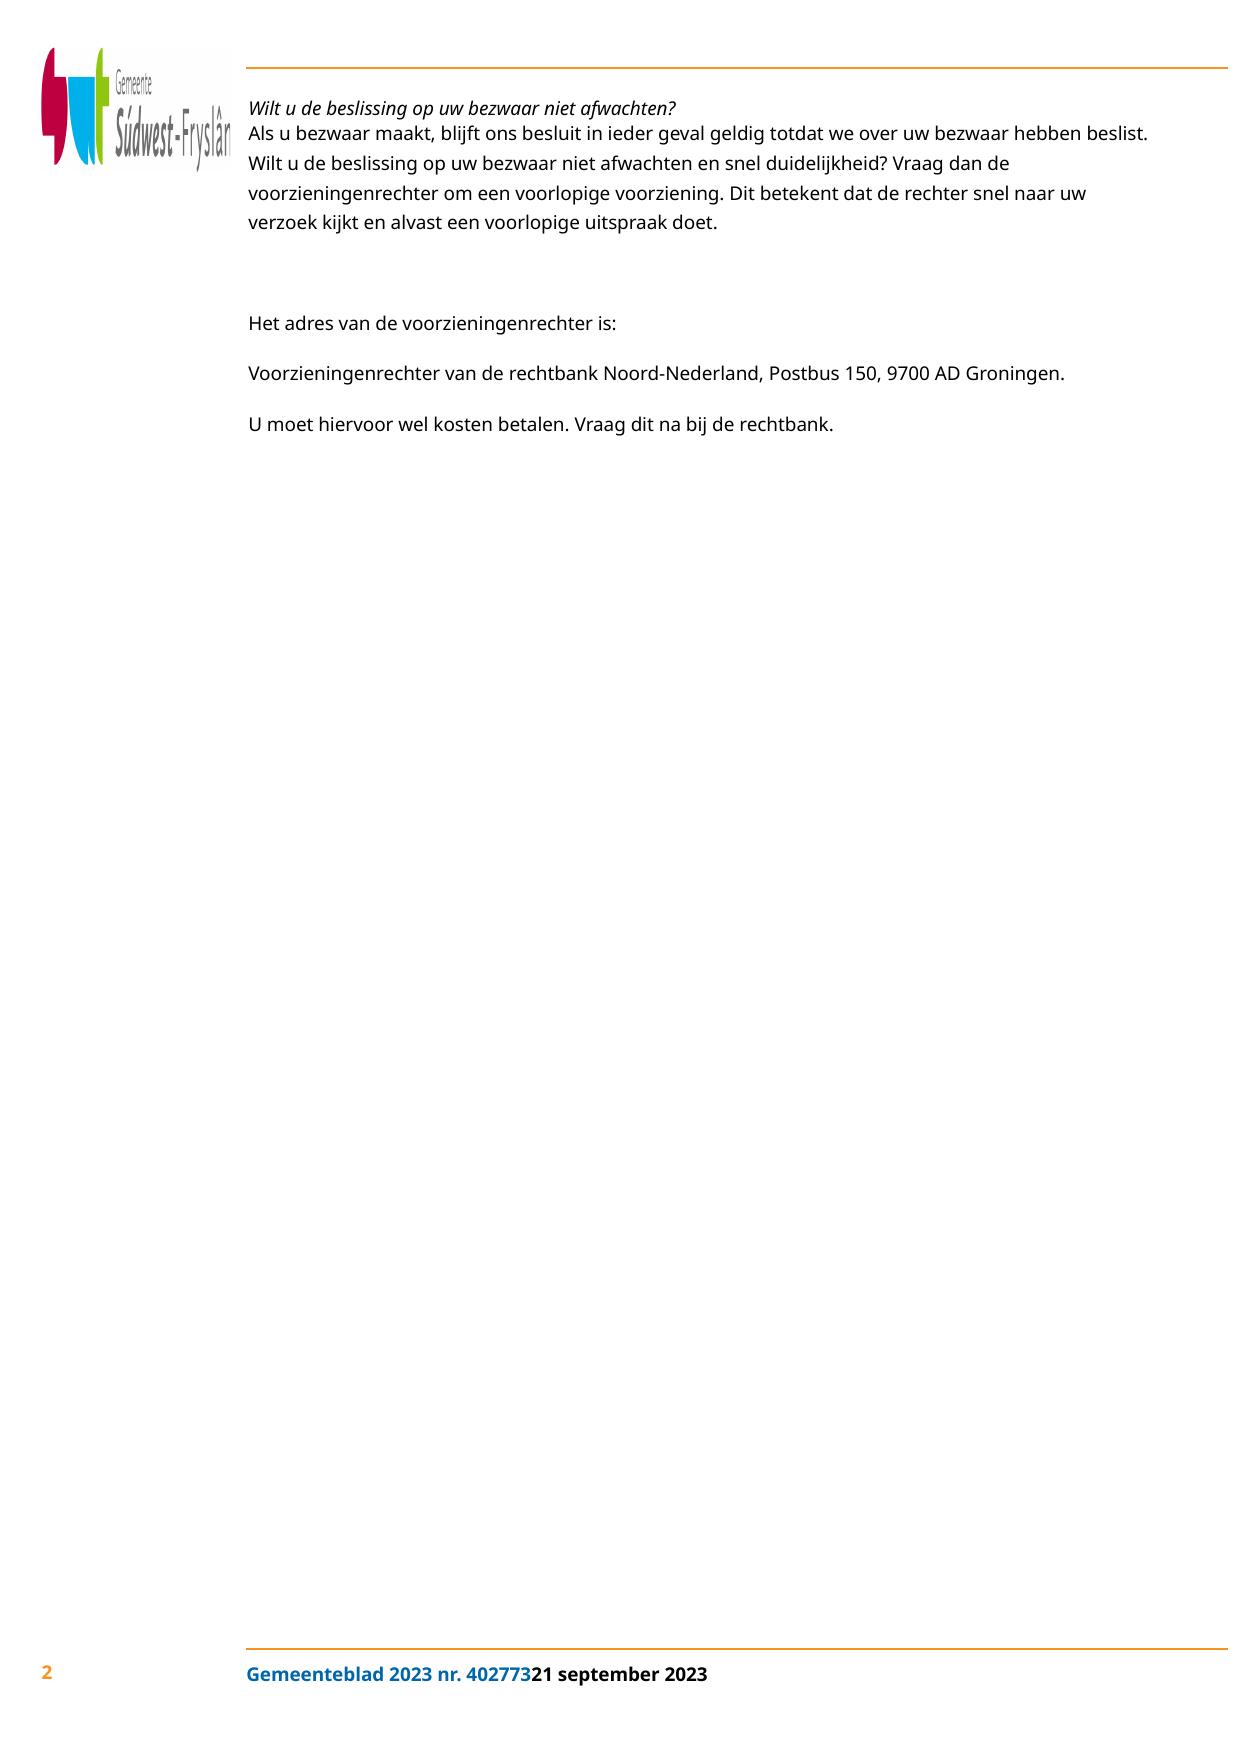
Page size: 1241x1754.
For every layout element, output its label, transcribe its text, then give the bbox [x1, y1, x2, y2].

text Voorzieningenrechter van de rechtbank Noord-Nederland, Postbus 150, 9700 AD Groningen. [248, 361, 1152, 386]
text Wilt u de beslissing op uw bezwaar niet afwachten? [248, 95, 1152, 121]
picture [41, 47, 231, 172]
text Als u bezwaar maakt, blijft ons besluit in ieder geval geldig totdat we over uw bezwaar hebben beslist. Wilt u de beslissing op uw bezwaar niet afwachten en snel duidelijkheid? Vraag dan de voorzieningenrechter om een voorlopige voorziening. Dit betekent dat de rechter snel naar uw verzoek kijkt en alvast een voorlopige uitspraak doet. [248, 121, 1152, 235]
text U moet hiervoor wel kosten betalen. Vraag dit na bij de rechtbank. [248, 411, 1152, 437]
text Het adres van de voorzieningenrechter is: [248, 310, 1152, 336]
